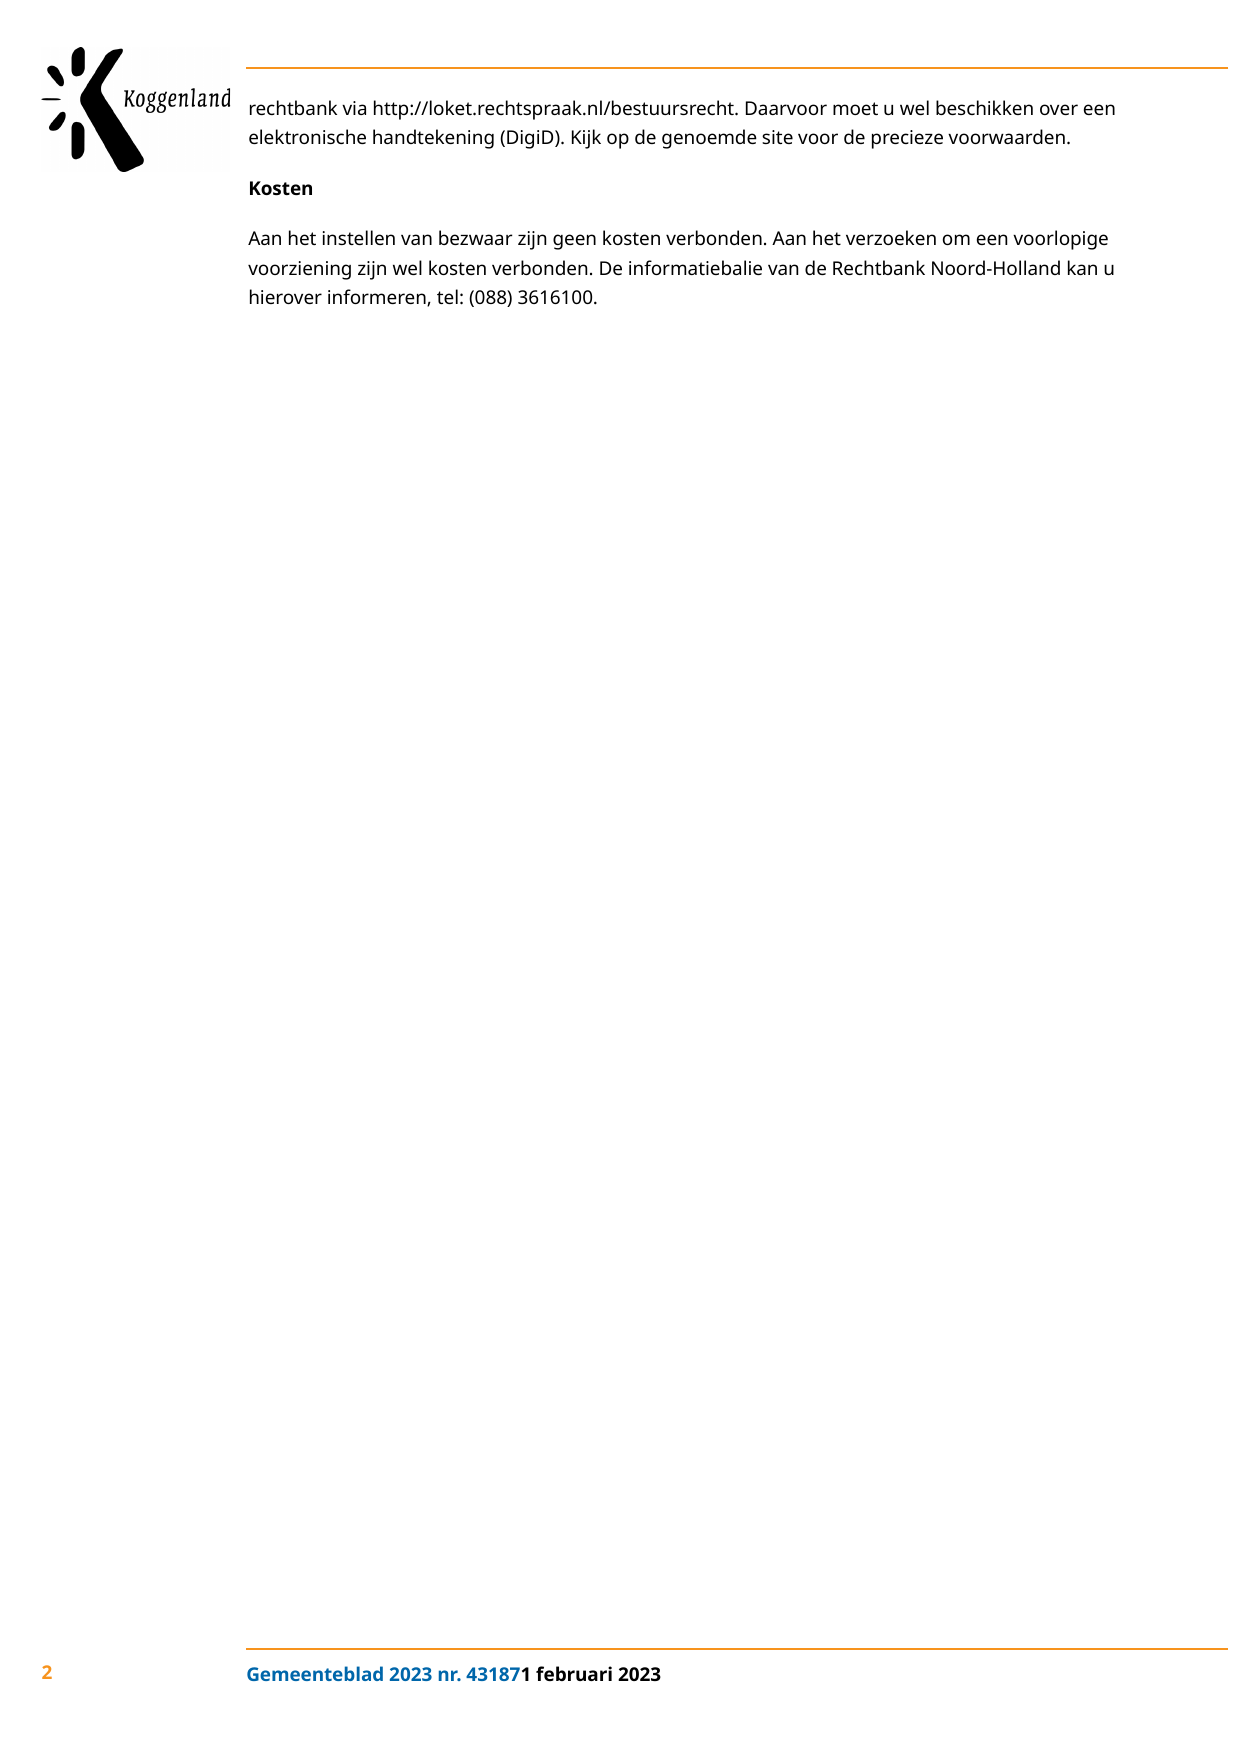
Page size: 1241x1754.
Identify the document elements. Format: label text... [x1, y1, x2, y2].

text rechtbank via http://loket.rechtspraak.nl/bestuursrecht. Daarvoor moet u wel beschikken over een elektronische handtekening (DigiD). Kijk op de genoemde site voor de precieze voorwaarden. [248, 95, 1152, 150]
text Kosten [248, 175, 1152, 201]
text Aan het instellen van bezwaar zijn geen kosten verbonden. Aan het verzoeken om een voorlopige voorziening zijn wel kosten verbonden. De informatiebalie van de Rechtbank Noord-Holland kan u hierover informeren, tel: (088) 3616100. [248, 225, 1152, 310]
picture [41, 47, 231, 172]
